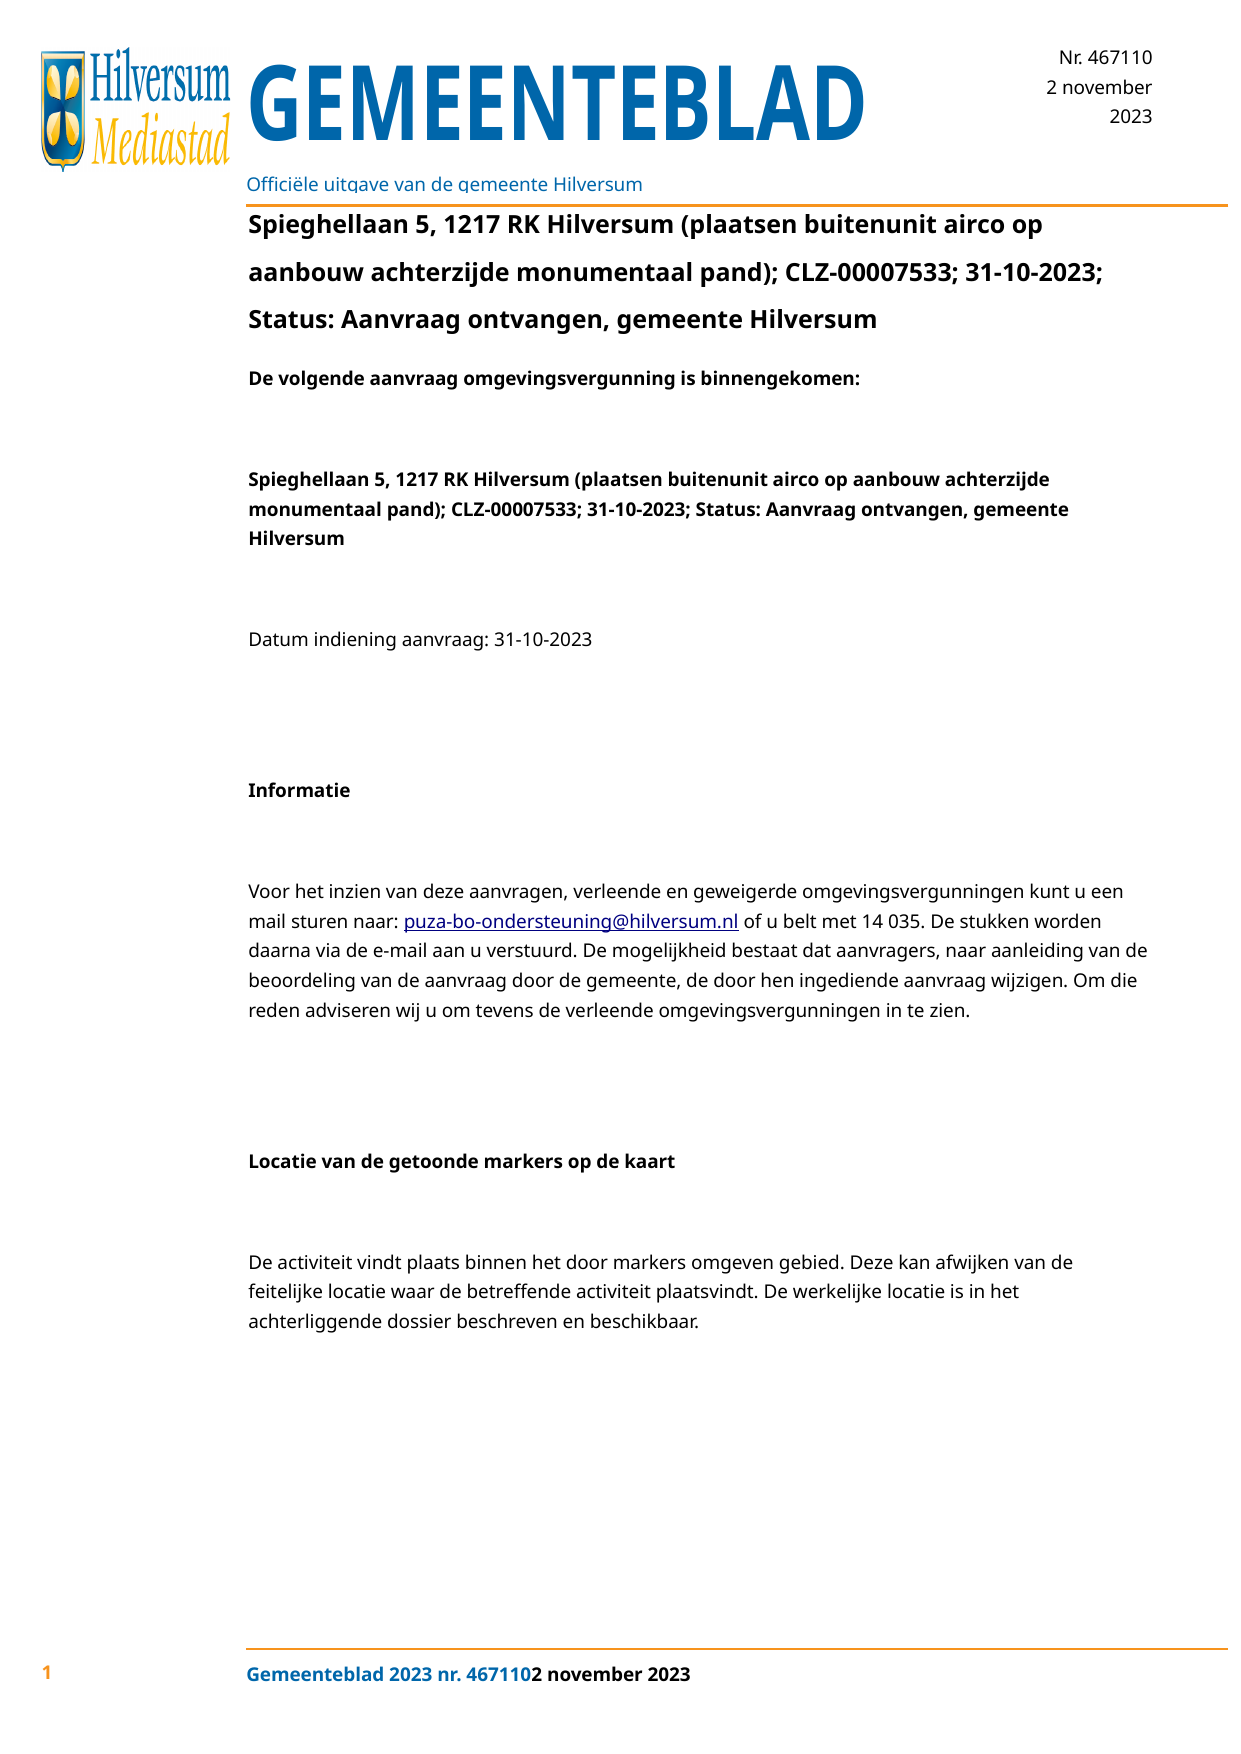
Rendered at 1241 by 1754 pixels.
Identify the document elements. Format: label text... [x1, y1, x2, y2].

text Locatie van de getoonde markers op de kaart [248, 1148, 1152, 1174]
text Voor het inzien van deze aanvragen, verleende en geweigerde omgevingsvergunningen kunt u een mail sturen naar: puza-bo-ondersteuning@hilversum.nl of u belt met 14 035. De stukken worden daarna via de e-mail aan u verstuurd. De mogelijkheid bestaat dat aanvragers, naar aanleiding van de beoordeling van de aanvraag door de gemeente, de door hen ingediende aanvraag wijzigen. Om die reden adviseren wij u om tevens de verleende omgevingsvergunningen in te zien. [248, 878, 1152, 1022]
text Spieghellaan 5, 1217 RK Hilversum (plaatsen buitenunit airco op aanbouw achterzijde monumentaal pand); CLZ-00007533; 31-10-2023; Status: Aanvraag ontvangen, gemeente Hilversum [248, 466, 1152, 551]
text Spieghellaan 5, 1217 RK Hilversum (plaatsen buitenunit airco op aanbouw achterzijde monumentaal pand); CLZ-00007533; 31-10-2023; Status: Aanvraag ontvangen, gemeente Hilversum [248, 207, 1152, 336]
text De volgende aanvraag omgevingsvergunning is binnengekomen: [248, 366, 1152, 391]
text De activiteit vindt plaats binnen het door markers omgeven gebied. Deze kan afwijken van de feitelijke locatie waar de betreffende activiteit plaatsvindt. De werkelijke locatie is in het achterliggende dossier beschreven en beschikbaar. [248, 1249, 1152, 1334]
picture [41, 47, 231, 172]
text Datum indiening aanvraag: 31-10-2023 [248, 626, 1152, 652]
text Informatie [248, 778, 1152, 803]
